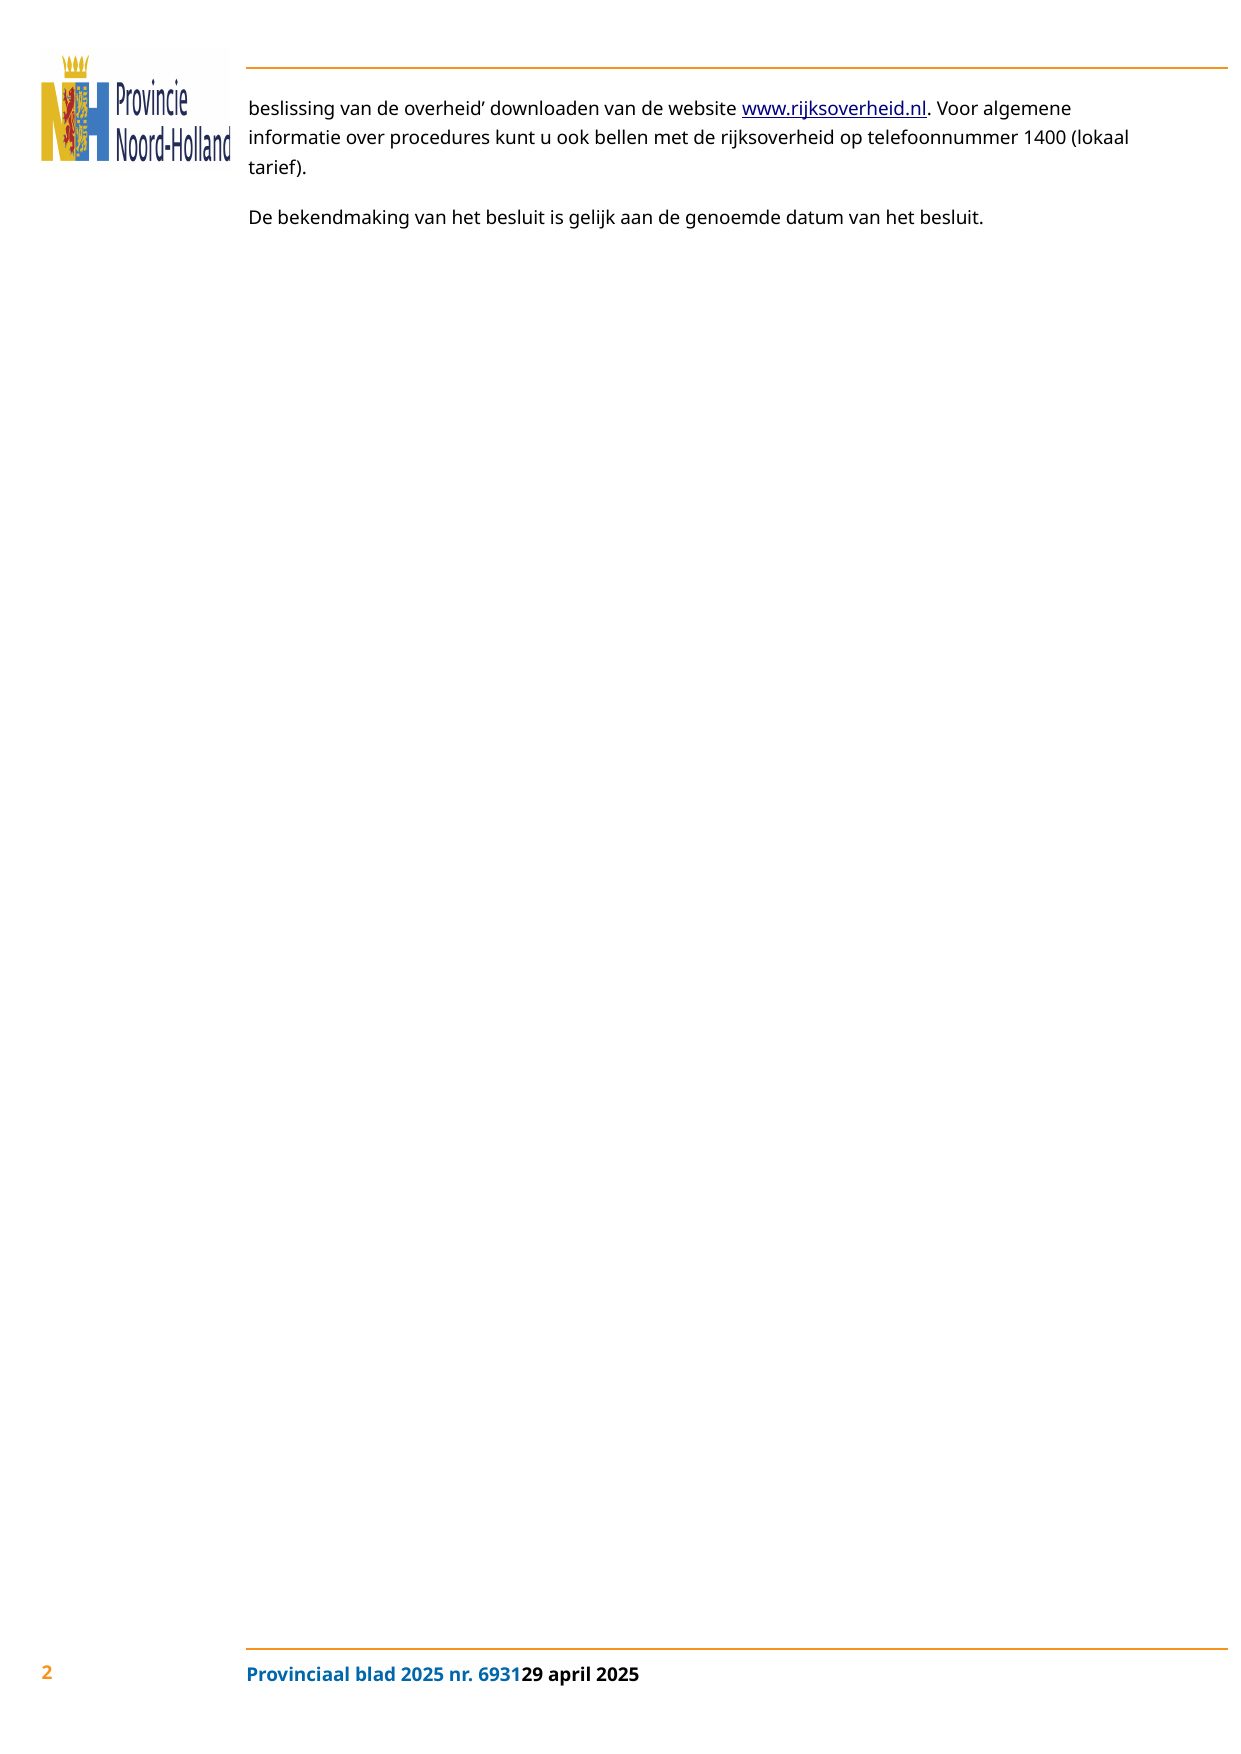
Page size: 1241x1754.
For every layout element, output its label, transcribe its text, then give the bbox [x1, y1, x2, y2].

picture [41, 47, 231, 172]
text beslissing van de overheid’ downloaden van de website www.rijksoverheid.nl. Voor algemene informatie over procedures kunt u ook bellen met de rijksoverheid op telefoonnummer 1400 (lokaal tarief). [248, 95, 1152, 180]
text De bekendmaking van het besluit is gelijk aan de genoemde datum van het besluit. [248, 204, 1152, 230]
